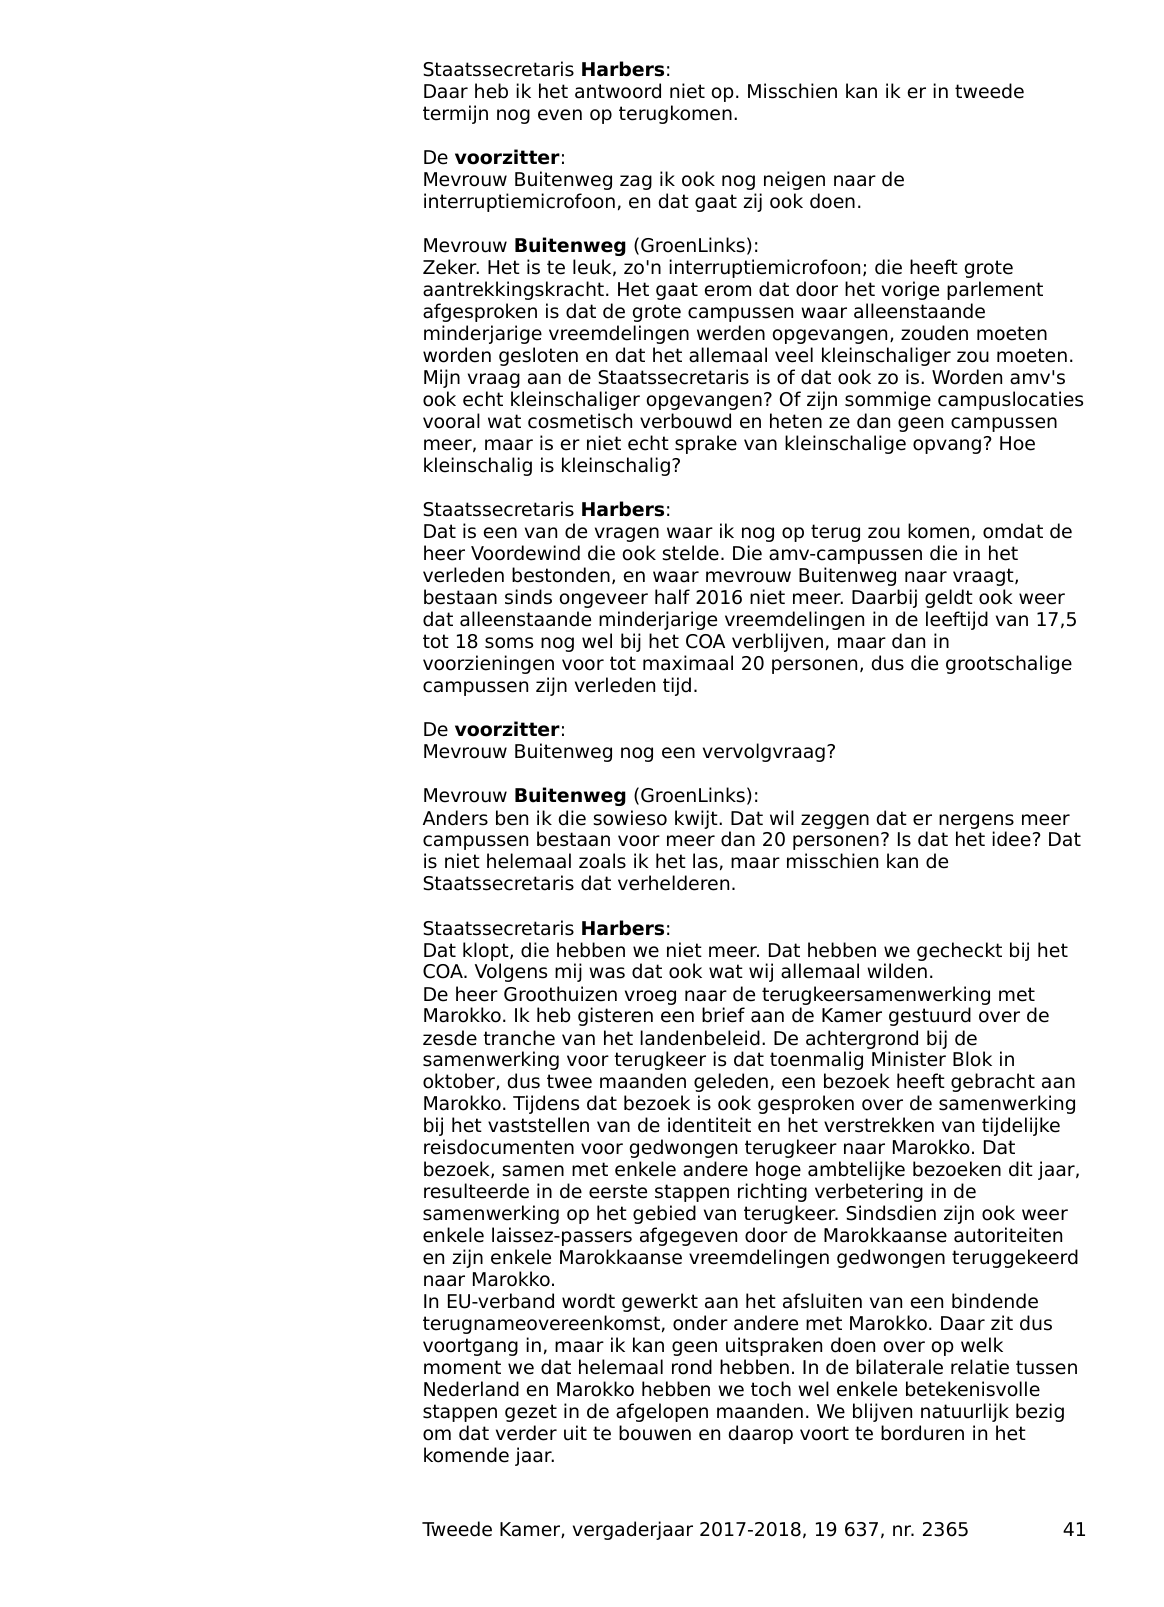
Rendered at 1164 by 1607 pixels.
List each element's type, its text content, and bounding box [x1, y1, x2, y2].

text Dat is een van de vragen waar ik nog op terug zou komen, omdat de heer Voordewind die ook stelde. Die amv-campussen die in het verleden bestonden, en waar mevrouw Buitenweg naar vraagt, bestaan sinds ongeveer half 2016 niet meer. Daarbij geldt ook weer dat alleenstaande minderjarige vreemdelingen in de leeftijd van 17,5 tot 18 soms nog wel bij het COA verblijven, maar dan in voorzieningen voor tot maximaal 20 personen, dus die grootschalige campussen zijn verleden tijd. [422, 521, 1087, 697]
text Anders ben ik die sowieso kwijt. Dat wil zeggen dat er nergens meer campussen bestaan voor meer dan 20 personen? Is dat het idee? Dat is niet helemaal zoals ik het las, maar misschien kan de Staatssecretaris dat verhelderen. [422, 807, 1087, 895]
text Staatssecretaris Harbers: [422, 917, 1087, 939]
text Mevrouw Buitenweg (GroenLinks): [422, 785, 1087, 807]
text De voorzitter: [422, 719, 1087, 741]
text Staatssecretaris Harbers: [422, 499, 1087, 521]
text Zeker. Het is te leuk, zo'n interruptiemicrofoon; die heeft grote aantrekkingskracht. Het gaat erom dat door het vorige parlement afgesproken is dat de grote campussen waar alleenstaande minderjarige vreemdelingen werden opgevangen, zouden moeten worden gesloten en dat het allemaal veel kleinschaliger zou moeten. Mijn vraag aan de Staatssecretaris is of dat ook zo is. Worden amv's ook echt kleinschaliger opgevangen? Of zijn sommige campuslocaties vooral wat cosmetisch verbouwd en heten ze dan geen campussen meer, maar is er niet echt sprake van kleinschalige opvang? Hoe kleinschalig is kleinschalig? [422, 257, 1087, 477]
text Mevrouw Buitenweg (GroenLinks): [422, 235, 1087, 257]
text Staatssecretaris Harbers: [422, 59, 1087, 81]
text Dat klopt, die hebben we niet meer. Dat hebben we gecheckt bij het COA. Volgens mij was dat ook wat wij allemaal wilden. [422, 939, 1087, 983]
text De voorzitter: [422, 147, 1087, 169]
text Daar heb ik het antwoord niet op. Misschien kan ik er in tweede termijn nog even op terugkomen. [422, 81, 1087, 125]
text De heer Groothuizen vroeg naar de terugkeersamenwerking met Marokko. Ik heb gisteren een brief aan de Kamer gestuurd over de zesde tranche van het landenbeleid. De achtergrond bij de samenwerking voor terugkeer is dat toenmalig Minister Blok in oktober, dus twee maanden geleden, een bezoek heeft gebracht aan Marokko. Tijdens dat bezoek is ook gesproken over de samenwerking bij het vaststellen van de identiteit en het verstrekken van tijdelijke reisdocumenten voor gedwongen terugkeer naar Marokko. Dat bezoek, samen met enkele andere hoge ambtelijke bezoeken dit jaar, resulteerde in de eerste stappen richting verbetering in de samenwerking op het gebied van terugkeer. Sindsdien zijn ook weer enkele laissez-passers afgegeven door de Marokkaanse autoriteiten en zijn enkele Marokkaanse vreemdelingen gedwongen teruggekeerd naar Marokko. [422, 983, 1087, 1291]
text In EU-verband wordt gewerkt aan het afsluiten van een bindende terugnameovereenkomst, onder andere met Marokko. Daar zit dus voortgang in, maar ik kan geen uitspraken doen over op welk moment we dat helemaal rond hebben. In de bilaterale relatie tussen Nederland en Marokko hebben we toch wel enkele betekenisvolle stappen gezet in de afgelopen maanden. We blijven natuurlijk bezig om dat verder uit te bouwen en daarop voort te borduren in het komende jaar. [422, 1291, 1087, 1467]
text Mevrouw Buitenweg zag ik ook nog neigen naar de interruptiemicrofoon, en dat gaat zij ook doen. [422, 169, 1087, 213]
text Mevrouw Buitenweg nog een vervolgvraag? [422, 741, 1087, 763]
